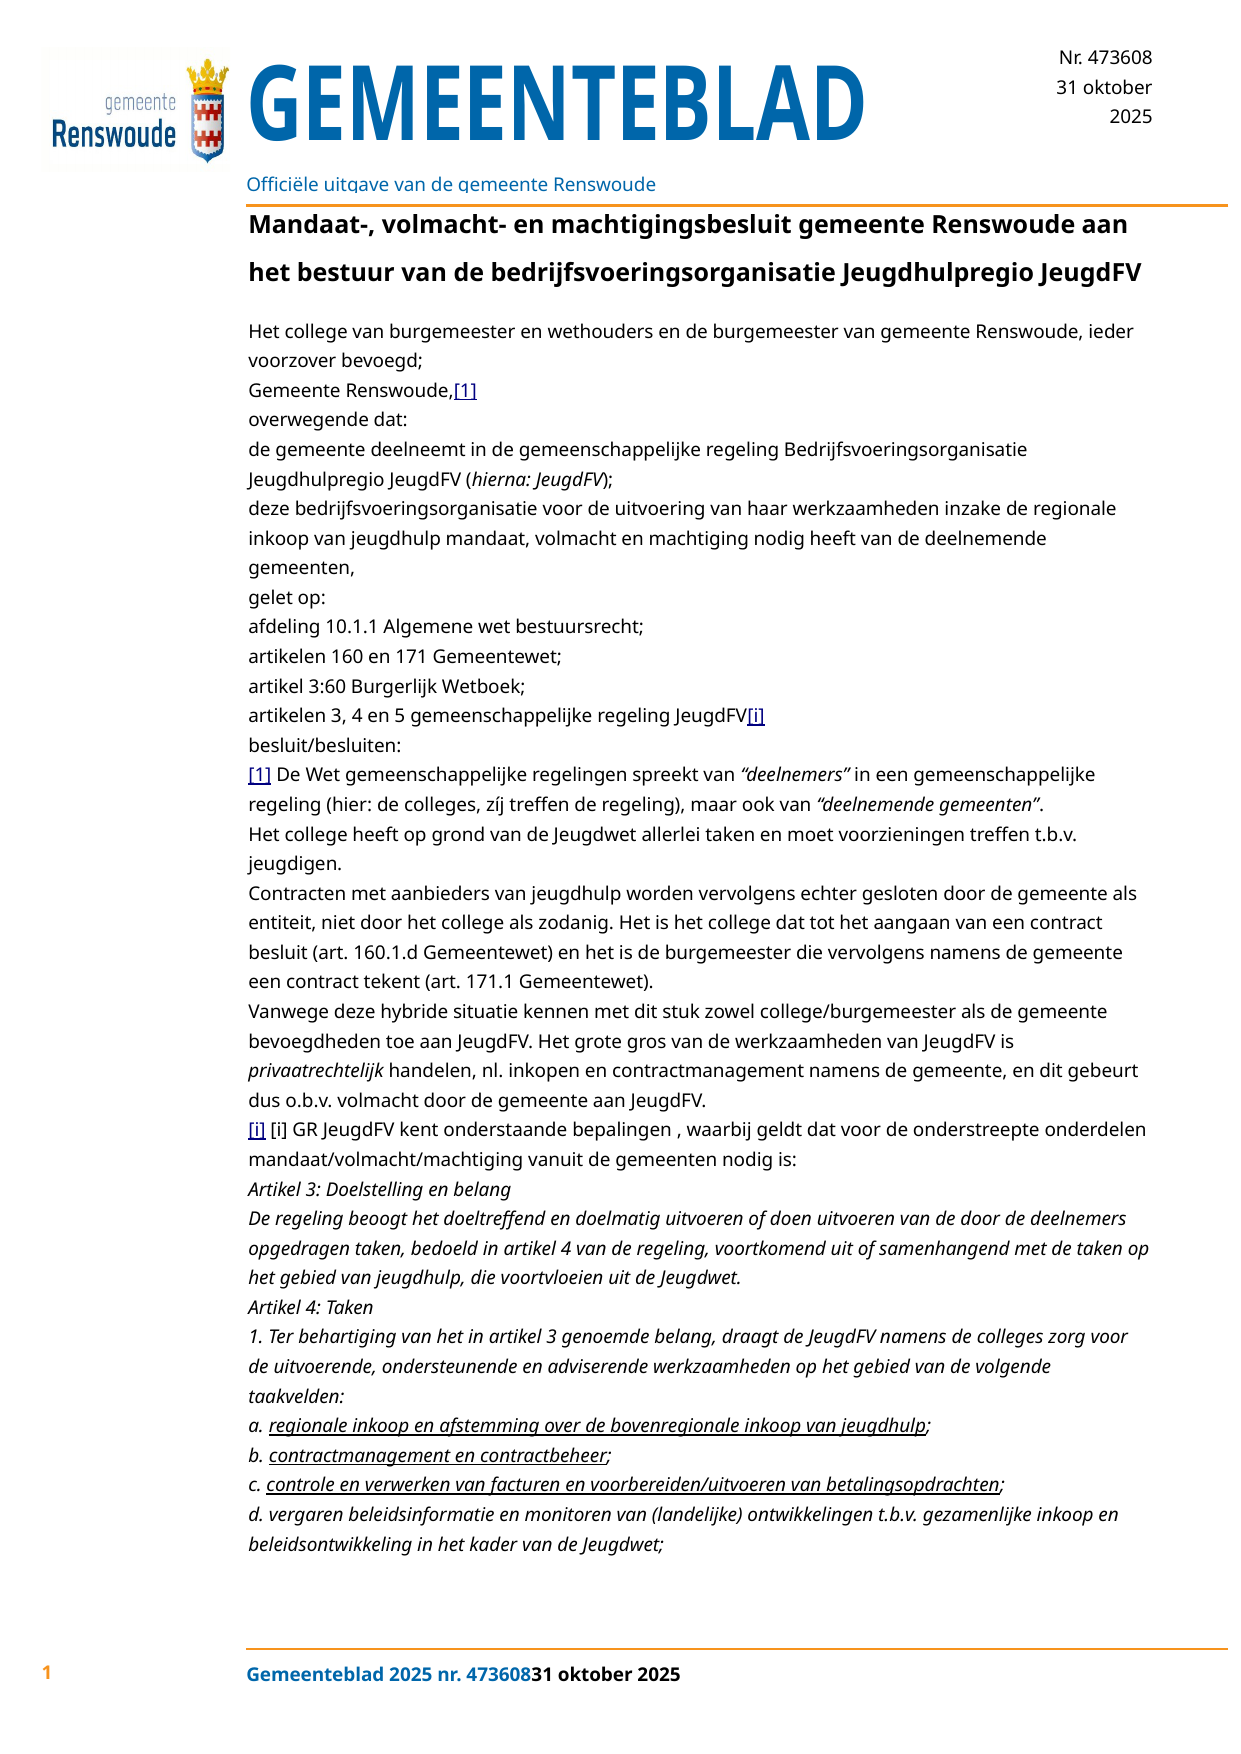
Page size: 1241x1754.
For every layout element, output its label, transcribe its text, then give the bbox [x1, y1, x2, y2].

text Contracten met aanbieders van jeugdhulp worden vervolgens echter gesloten door de gemeente als entiteit, niet door het college als zodanig. Het is het college dat tot het aangaan van een contract besluit (art. 160.1.d Gemeentewet) en het is de burgemeester die vervolgens namens de gemeente een contract tekent (art. 171.1 Gemeentewet). [248, 880, 1152, 994]
text De regeling beoogt het doeltreffend en doelmatig uitvoeren of doen uitvoeren van de door de deelnemers opgedragen taken, bedoeld in artikel 4 van de regeling, voortkomend uit of samenhangend met de taken op het gebied van jeugdhulp, die voortvloeien uit de Jeugdwet. [248, 1205, 1152, 1290]
text Artikel 4: Taken [248, 1294, 1152, 1320]
text overwegende dat: [248, 407, 1152, 432]
text b. contractmanagement en contractbeheer; [248, 1442, 1152, 1468]
text besluit/besluiten: [248, 732, 1152, 758]
text a. regionale inkoop en afstemming over de bovenregionale inkoop van jeugdhulp; [248, 1412, 1152, 1438]
text 1. Ter behartiging van het in artikel 3 genoemde belang, draagt de JeugdFV namens de colleges zorg voor de uitvoerende, ondersteunende en adviserende werkzaamheden op het gebied van de volgende taakvelden: [248, 1324, 1152, 1409]
text gelet op: [248, 584, 1152, 610]
text Vanwege deze hybride situatie kennen met dit stuk zowel college/burgemeester als de gemeente bevoegdheden toe aan JeugdFV. Het grote gros van de werkzaamheden van JeugdFV is privaatrechtelijk handelen, nl. inkopen en contractmanagement namens de gemeente, en dit gebeurt dus o.b.v. volmacht door de gemeente aan JeugdFV. [248, 998, 1152, 1113]
text Het college van burgemeester en wethouders en de burgemeester van gemeente Renswoude, ieder voorzover bevoegd; [248, 318, 1152, 373]
text [1] De Wet gemeenschappelijke regelingen spreekt van “deelnemers” in een gemeenschappelijke regeling (hier: de colleges, zíj treffen de regeling), maar ook van “deelnemende gemeenten”. [248, 762, 1152, 817]
text deze bedrijfsvoeringsorganisatie voor de uitvoering van haar werkzaamheden inzake de regionale inkoop van jeugdhulp mandaat, volmacht en machtiging nodig heeft van de deelnemende gemeenten, [248, 495, 1152, 580]
text de gemeente deelneemt in de gemeenschappelijke regeling Bedrijfsvoeringsorganisatie Jeugdhulpregio JeugdFV (hierna: JeugdFV); [248, 436, 1152, 492]
text Het college heeft op grond van de Jeugdwet allerlei taken en moet voorzieningen treffen t.b.v. jeugdigen. [248, 821, 1152, 876]
text afdeling 10.1.1 Algemene wet bestuursrecht; [248, 614, 1152, 639]
text Gemeente Renswoude,[1] [248, 377, 1152, 403]
text [i] [i] GR JeugdFV kent onderstaande bepalingen , waarbij geldt dat voor de onderstreepte onderdelen mandaat/volmacht/machtiging vanuit de gemeenten nodig is: [248, 1117, 1152, 1172]
text artikelen 160 en 171 Gemeentewet; [248, 643, 1152, 669]
text c. controle en verwerken van facturen en voorbereiden/uitvoeren van betalingsopdrachten; [248, 1472, 1152, 1497]
text Mandaat-, volmacht- en machtigingsbesluit gemeente Renswoude aan het bestuur van de bedrijfsvoeringsorganisatie Jeugdhulpregio JeugdFV [248, 207, 1152, 288]
text Artikel 3: Doelstelling en belang [248, 1176, 1152, 1202]
text artikel 3:60 Burgerlijk Wetboek; [248, 673, 1152, 699]
text artikelen 3, 4 en 5 gemeenschappelijke regeling JeugdFV[i] [248, 702, 1152, 728]
picture [41, 47, 231, 172]
text d. vergaren beleidsinformatie en monitoren van (landelijke) ontwikkelingen t.b.v. gezamenlijke inkoop en beleidsontwikkeling in het kader van de Jeugdwet; [248, 1501, 1152, 1557]
